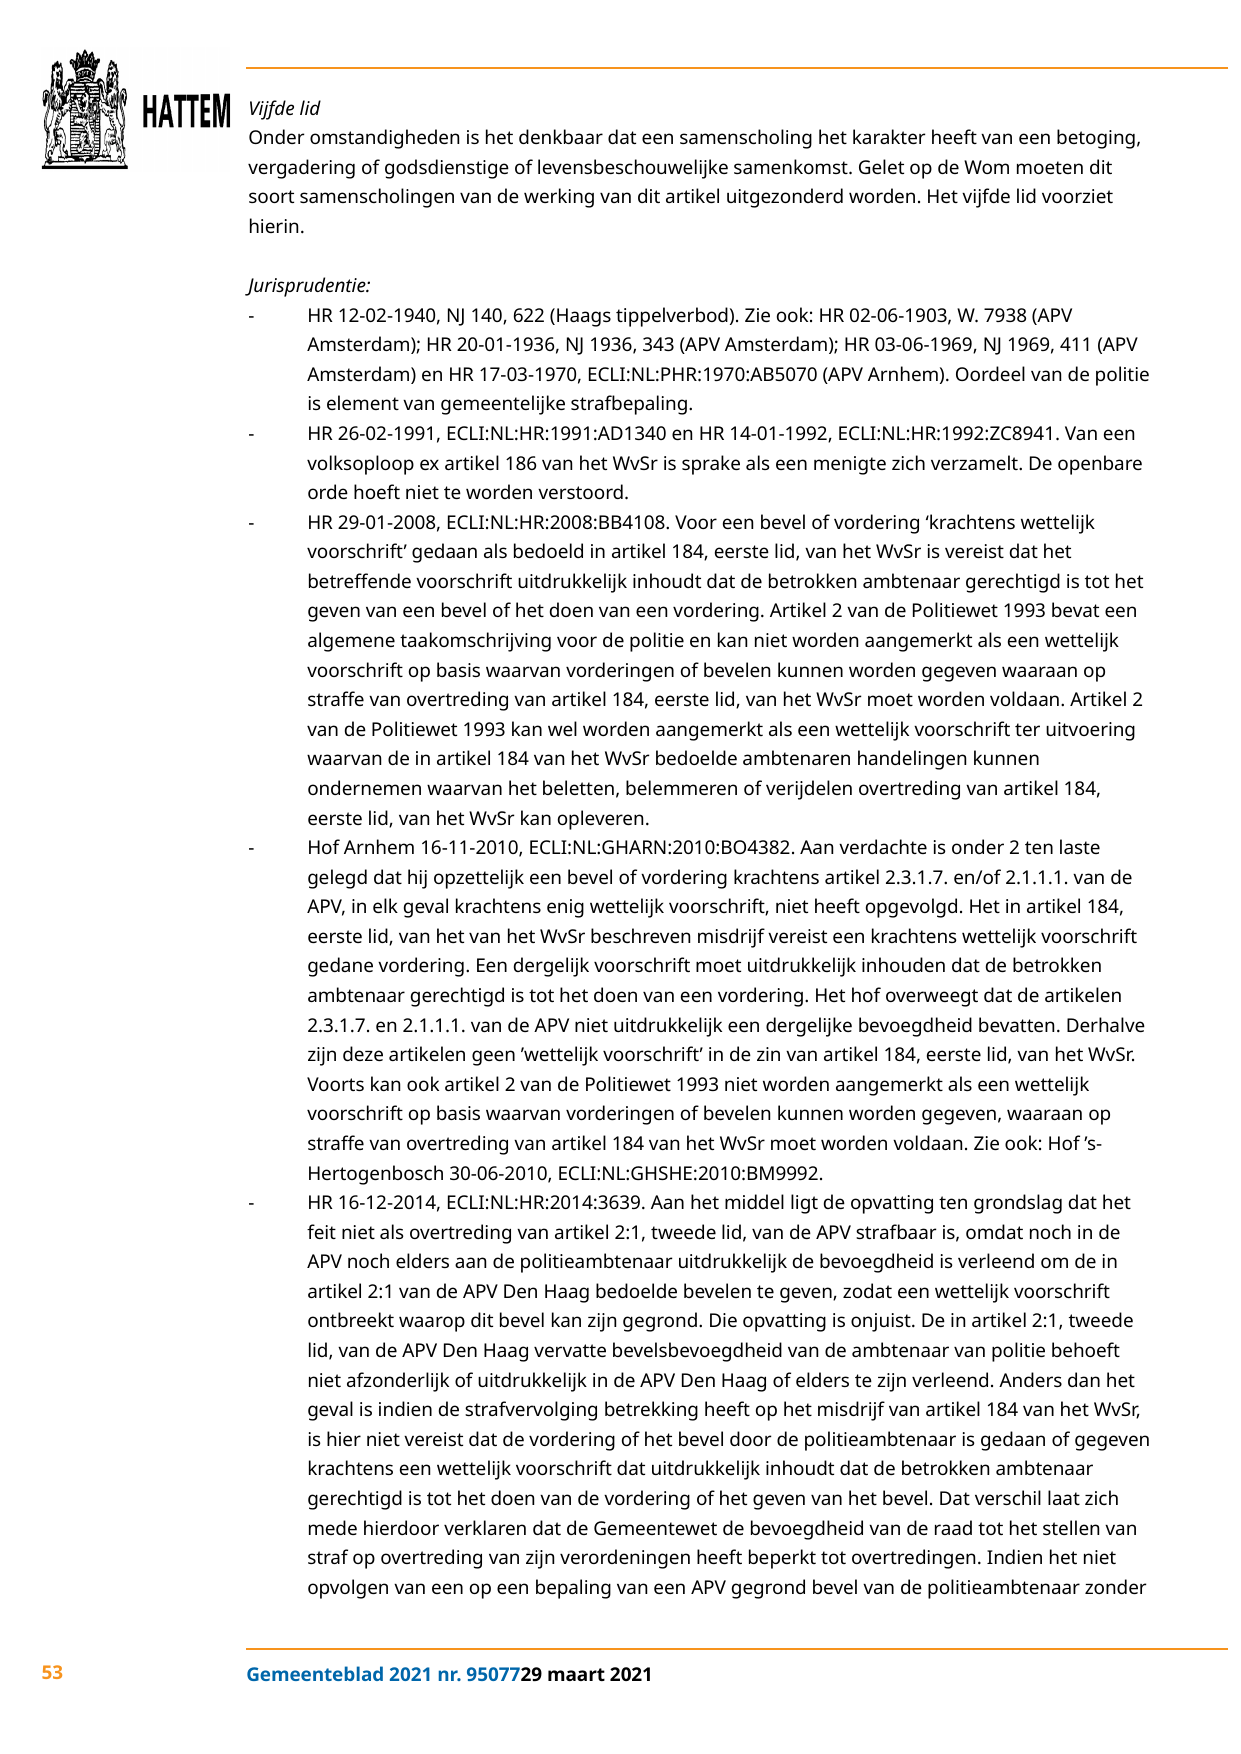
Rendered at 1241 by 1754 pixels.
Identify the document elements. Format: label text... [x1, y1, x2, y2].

text Onder omstandigheden is het denkbaar dat een samenscholing het karakter heeft van een betoging, vergadering of godsdienstige of levensbeschouwelijke samenkomst. Gelet op de Wom moeten dit soort samenscholingen van de werking van dit artikel uitgezonderd worden. Het vijfde lid voorziet hierin. [248, 124, 1152, 239]
list HR 16-12-2014, ECLI:NL:HR:2014:3639. Aan het middel ligt de opvatting ten grondslag dat het feit niet als overtreding van artikel 2:1, tweede lid, van de APV strafbaar is, omdat noch in de APV noch elders aan de politieambtenaar uitdrukkelijk de bevoegdheid is verleend om de in artikel 2:1 van de APV Den Haag bedoelde bevelen te geven, zodat een wettelijk voorschrift ontbreekt waarop dit bevel kan zijn gegrond. Die opvatting is onjuist. De in artikel 2:1, tweede lid, van de APV Den Haag vervatte bevelsbevoegdheid van de ambtenaar van politie behoeft niet afzonderlijk of uitdrukkelijk in de APV Den Haag of elders te zijn verleend. Anders dan het geval is indien de strafvervolging betrekking heeft op het misdrijf van artikel 184 van het WvSr, is hier niet vereist dat de vordering of het bevel door de politieambtenaar is gedaan of gegeven krachtens een wettelijk voorschrift dat uitdrukkelijk inhoudt dat de betrokken ambtenaar gerechtigd is tot het doen van de vordering of het geven van het bevel. Dat verschil laat zich mede hierdoor verklaren dat de Gemeentewet de bevoegdheid van de raad tot het stellen van straf op overtreding van zijn verordeningen heeft beperkt tot overtredingen. Indien het niet opvolgen van een op een bepaling van een APV gegrond bevel van de politieambtenaar zonder [248, 1189, 1152, 1600]
list HR 26-02-1991, ECLI:NL:HR:1991:AD1340 en HR 14-01-1992, ECLI:NL:HR:1992:ZC8941. Van een volksoploop ex artikel 186 van het WvSr is sprake als een menigte zich verzamelt. De openbare orde hoeft niet te worden verstoord. [248, 420, 1152, 505]
list HR 29-01-2008, ECLI:NL:HR:2008:BB4108. Voor een bevel of vordering ‘krachtens wettelijk voorschrift’ gedaan als bedoeld in artikel 184, eerste lid, van het WvSr is vereist dat het betreffende voorschrift uitdrukkelijk inhoudt dat de betrokken ambtenaar gerechtigd is tot het geven van een bevel of het doen van een vordering. Artikel 2 van de Politiewet 1993 bevat een algemene taakomschrijving voor de politie en kan niet worden aangemerkt als een wettelijk voorschrift op basis waarvan vorderingen of bevelen kunnen worden gegeven waaraan op straffe van overtreding van artikel 184, eerste lid, van het WvSr moet worden voldaan. Artikel 2 van de Politiewet 1993 kan wel worden aangemerkt als een wettelijk voorschrift ter uitvoering waarvan de in artikel 184 van het WvSr bedoelde ambtenaren handelingen kunnen ondernemen waarvan het beletten, belemmeren of verijdelen overtreding van artikel 184, eerste lid, van het WvSr kan opleveren. [248, 509, 1152, 831]
list Hof Arnhem 16-11-2010, ECLI:NL:GHARN:2010:BO4382. Aan verdachte is onder 2 ten laste gelegd dat hij opzettelijk een bevel of vordering krachtens artikel 2.3.1.7. en/of 2.1.1.1. van de APV, in elk geval krachtens enig wettelijk voorschrift, niet heeft opgevolgd. Het in artikel 184, eerste lid, van het van het WvSr beschreven misdrijf vereist een krachtens wettelijk voorschrift gedane vordering. Een dergelijk voorschrift moet uitdrukkelijk inhouden dat de betrokken ambtenaar gerechtigd is tot het doen van een vordering. Het hof overweegt dat de artikelen 2.3.1.7. en 2.1.1.1. van de APV niet uitdrukkelijk een dergelijke bevoegdheid bevatten. Derhalve zijn deze artikelen geen ’wettelijk voorschrift’ in de zin van artikel 184, eerste lid, van het WvSr. Voorts kan ook artikel 2 van de Politiewet 1993 niet worden aangemerkt als een wettelijk voorschrift op basis waarvan vorderingen of bevelen kunnen worden gegeven, waaraan op straffe van overtreding van artikel 184 van het WvSr moet worden voldaan. Zie ook: Hof ’s-Hertogenbosch 30-06-2010, ECLI:NL:GHSHE:2010:BM9992. [248, 834, 1152, 1186]
text Vijfde lid [248, 95, 1152, 121]
list HR 12-02-1940, NJ 140, 622 (Haags tippelverbod). Zie ook: HR 02-06-1903, W. 7938 (APV Amsterdam); HR 20-01-1936, NJ 1936, 343 (APV Amsterdam); HR 03-06-1969, NJ 1969, 411 (APV Amsterdam) en HR 17-03-1970, ECLI:NL:PHR:1970:AB5070 (APV Arnhem). Oordeel van de politie is element van gemeentelijke strafbepaling. [248, 302, 1152, 416]
picture [41, 47, 231, 172]
text Jurisprudentie: [248, 272, 1152, 298]
